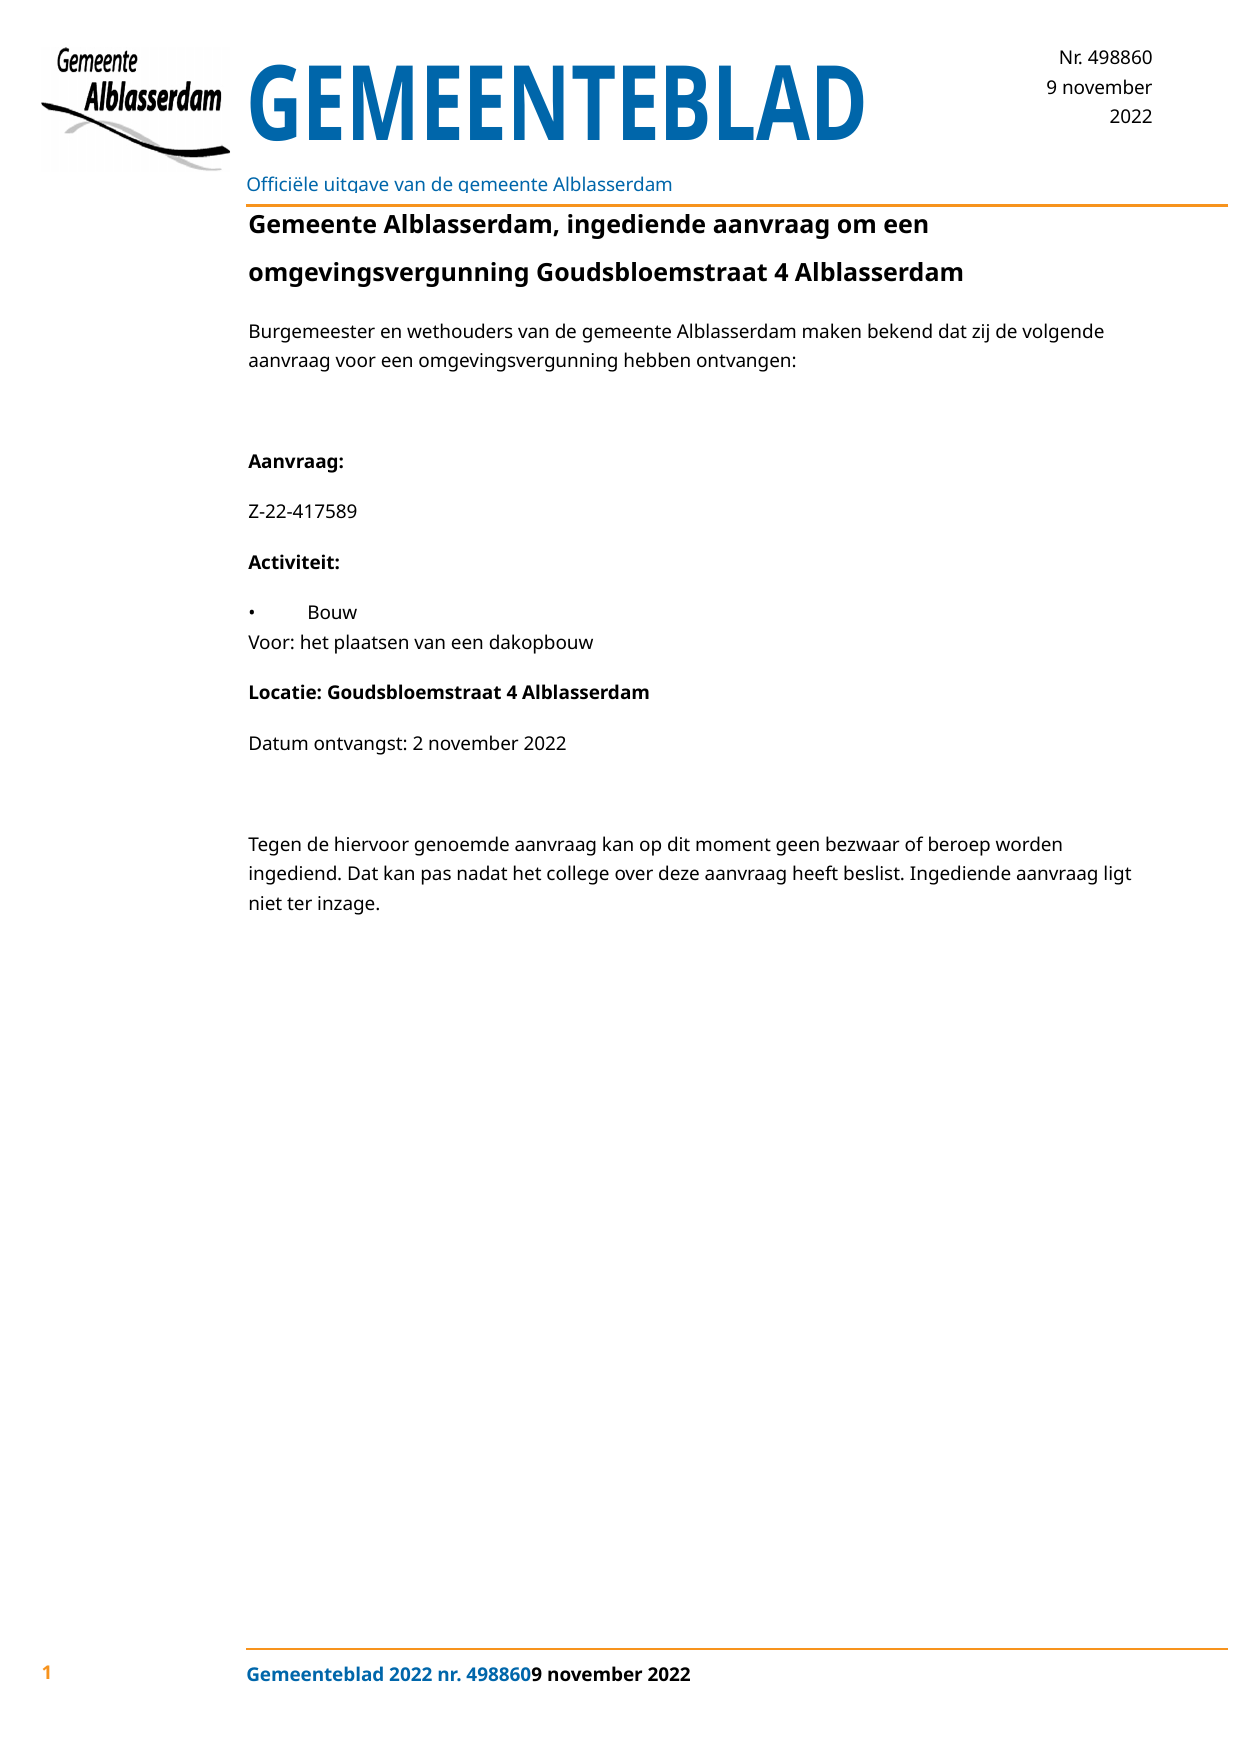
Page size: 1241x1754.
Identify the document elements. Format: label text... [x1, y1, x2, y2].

text Burgemeester en wethouders van de gemeente Alblasserdam maken bekend dat zij de volgende aanvraag voor een omgevingsvergunning hebben ontvangen: [248, 318, 1152, 373]
text Z-22-417589 [248, 499, 1152, 524]
text Activiteit: [248, 549, 1152, 575]
text Locatie: Goudsbloemstraat 4 Alblasserdam [248, 679, 1152, 705]
text Tegen de hiervoor genoemde aanvraag kan op dit moment geen bezwaar of beroep worden ingediend. Dat kan pas nadat het college over deze aanvraag heeft beslist. Ingediende aanvraag ligt niet ter inzage. [248, 831, 1152, 916]
text Datum ontvangst: 2 november 2022 [248, 730, 1152, 756]
text Aanvraag: [248, 448, 1152, 474]
list Bouw [248, 599, 1152, 625]
picture [41, 47, 231, 172]
text Voor: het plaatsen van een dakopbouw [248, 629, 1152, 655]
text Gemeente Alblasserdam, ingediende aanvraag om een omgevingsvergunning Goudsbloemstraat 4 Alblasserdam [248, 207, 1152, 288]
